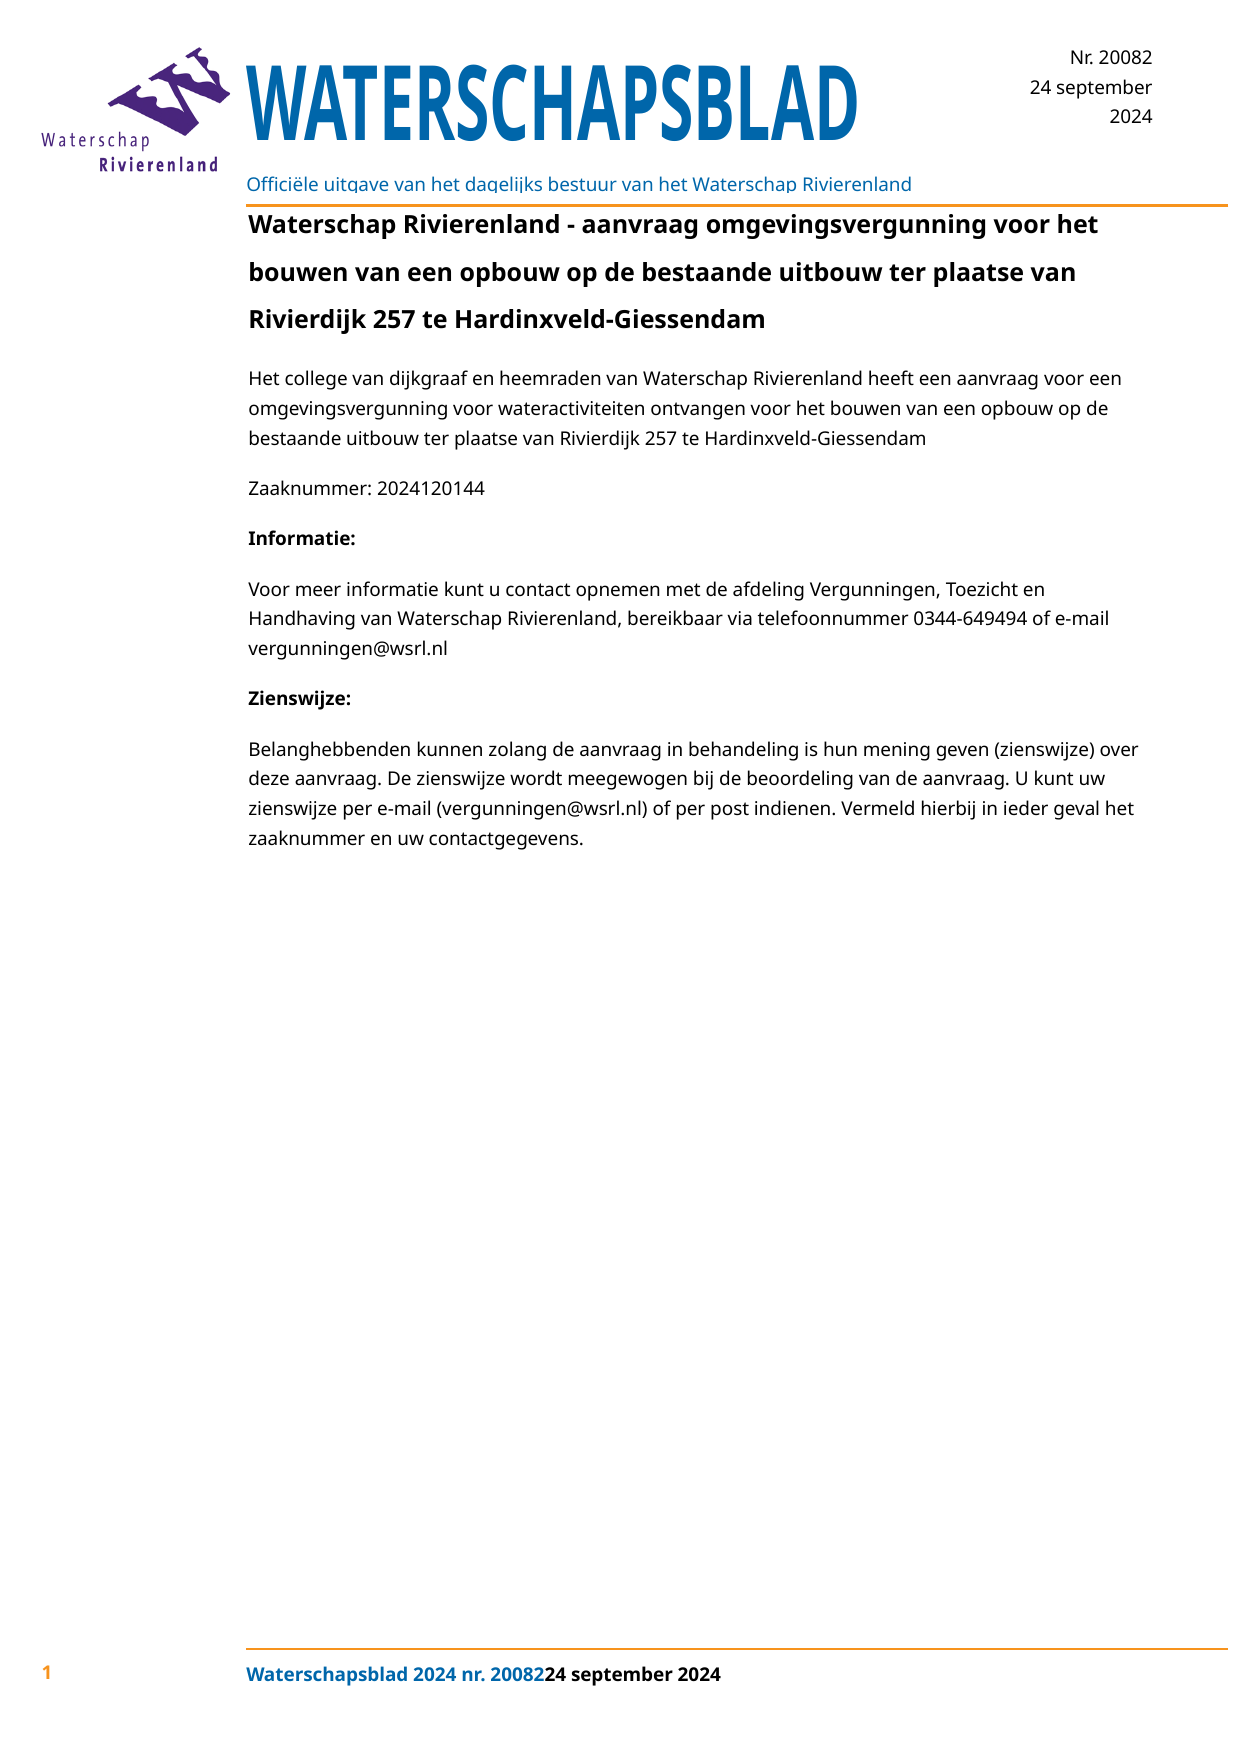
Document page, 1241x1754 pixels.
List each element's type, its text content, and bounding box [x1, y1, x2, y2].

text Informatie: [248, 526, 1152, 551]
text Het college van dijkgraaf en heemraden van Waterschap Rivierenland heeft een aanvraag voor een omgevingsvergunning voor wateractiviteiten ontvangen voor het bouwen van een opbouw op de bestaande uitbouw ter plaatse van Rivierdijk 257 te Hardinxveld-Giessendam [248, 366, 1152, 450]
text Voor meer informatie kunt u contact opnemen met de afdeling Vergunningen, Toezicht en Handhaving van Waterschap Rivierenland, bereikbaar via telefoonnummer 0344-649494 of e-mail vergunningen@wsrl.nl [248, 576, 1152, 661]
text Zaaknummer: 2024120144 [248, 475, 1152, 501]
text Belanghebbenden kunnen zolang de aanvraag in behandeling is hun mening geven (zienswijze) over deze aanvraag. De zienswijze wordt meegewogen bij de beoordeling van de aanvraag. U kunt uw zienswijze per e-mail (vergunningen@wsrl.nl) of per post indienen. Vermeld hierbij in ieder geval het zaaknummer en uw contactgegevens. [248, 736, 1152, 850]
text Zienswijze: [248, 686, 1152, 711]
picture [41, 47, 231, 172]
text Waterschap Rivierenland - aanvraag omgevingsvergunning voor het bouwen van een opbouw op de bestaande uitbouw ter plaatse van Rivierdijk 257 te Hardinxveld-Giessendam [248, 207, 1152, 336]
